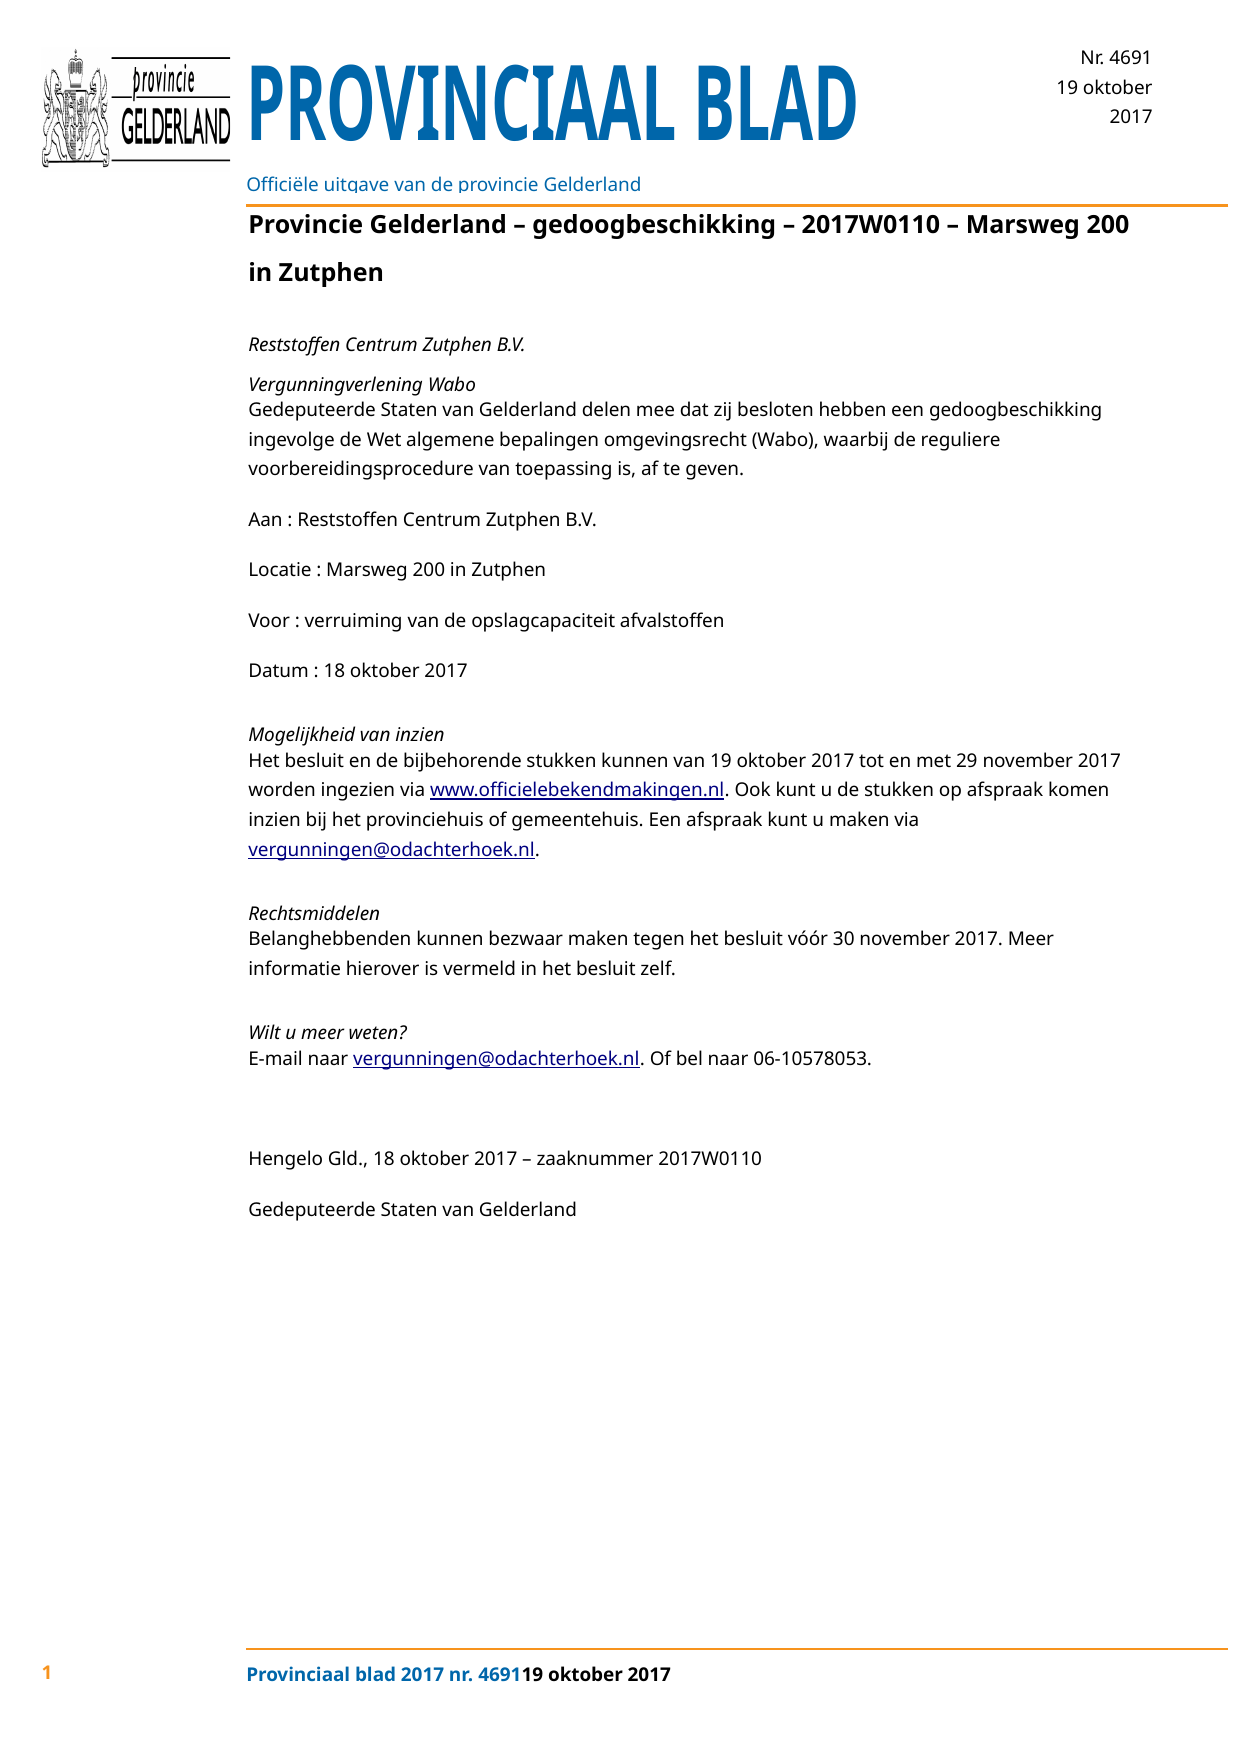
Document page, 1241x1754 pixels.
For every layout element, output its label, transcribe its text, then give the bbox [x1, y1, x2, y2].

text Aan : Reststoffen Centrum Zutphen B.V. [248, 506, 1152, 532]
text E-mail naar vergunningen@odachterhoek.nl. Of bel naar 06-10578053. [248, 1045, 1152, 1070]
text Datum : 18 oktober 2017 [248, 657, 1152, 683]
text Rechtsmiddelen [248, 900, 1152, 925]
text Mogelijkheid van inzien [248, 721, 1152, 747]
text Hengelo Gld., 18 oktober 2017 – zaaknummer 2017W0110 [248, 1146, 1152, 1171]
text Vergunningverlening Wabo [248, 371, 1152, 396]
text Locatie : Marsweg 200 in Zutphen [248, 556, 1152, 582]
picture [41, 47, 231, 172]
text Wilt u meer weten? [248, 1019, 1152, 1045]
text Voor : verruiming van de opslagcapaciteit afvalstoffen [248, 607, 1152, 633]
text Gedeputeerde Staten van Gelderland [248, 1196, 1152, 1222]
text Gedeputeerde Staten van Gelderland delen mee dat zij besloten hebben een gedoogbeschikking ingevolge de Wet algemene bepalingen omgevingsrecht (Wabo), waarbij de reguliere voorbereidingsprocedure van toepassing is, af te geven. [248, 396, 1152, 481]
text Het besluit en de bijbehorende stukken kunnen van 19 oktober 2017 tot en met 29 november 2017 worden ingezien via www.officielebekendmakingen.nl. Ook kunt u de stukken op afspraak komen inzien bij het provinciehuis of gemeentehuis. Een afspraak kunt u maken via vergunningen@odachterhoek.nl. [248, 747, 1152, 861]
text Belanghebbenden kunnen bezwaar maken tegen het besluit vóór 30 november 2017. Meer informatie hierover is vermeld in het besluit zelf. [248, 925, 1152, 981]
text Provincie Gelderland – gedoogbeschikking – 2017W0110 – Marsweg 200 in Zutphen [248, 207, 1152, 288]
text Reststoffen Centrum Zutphen B.V. [248, 331, 1152, 357]
